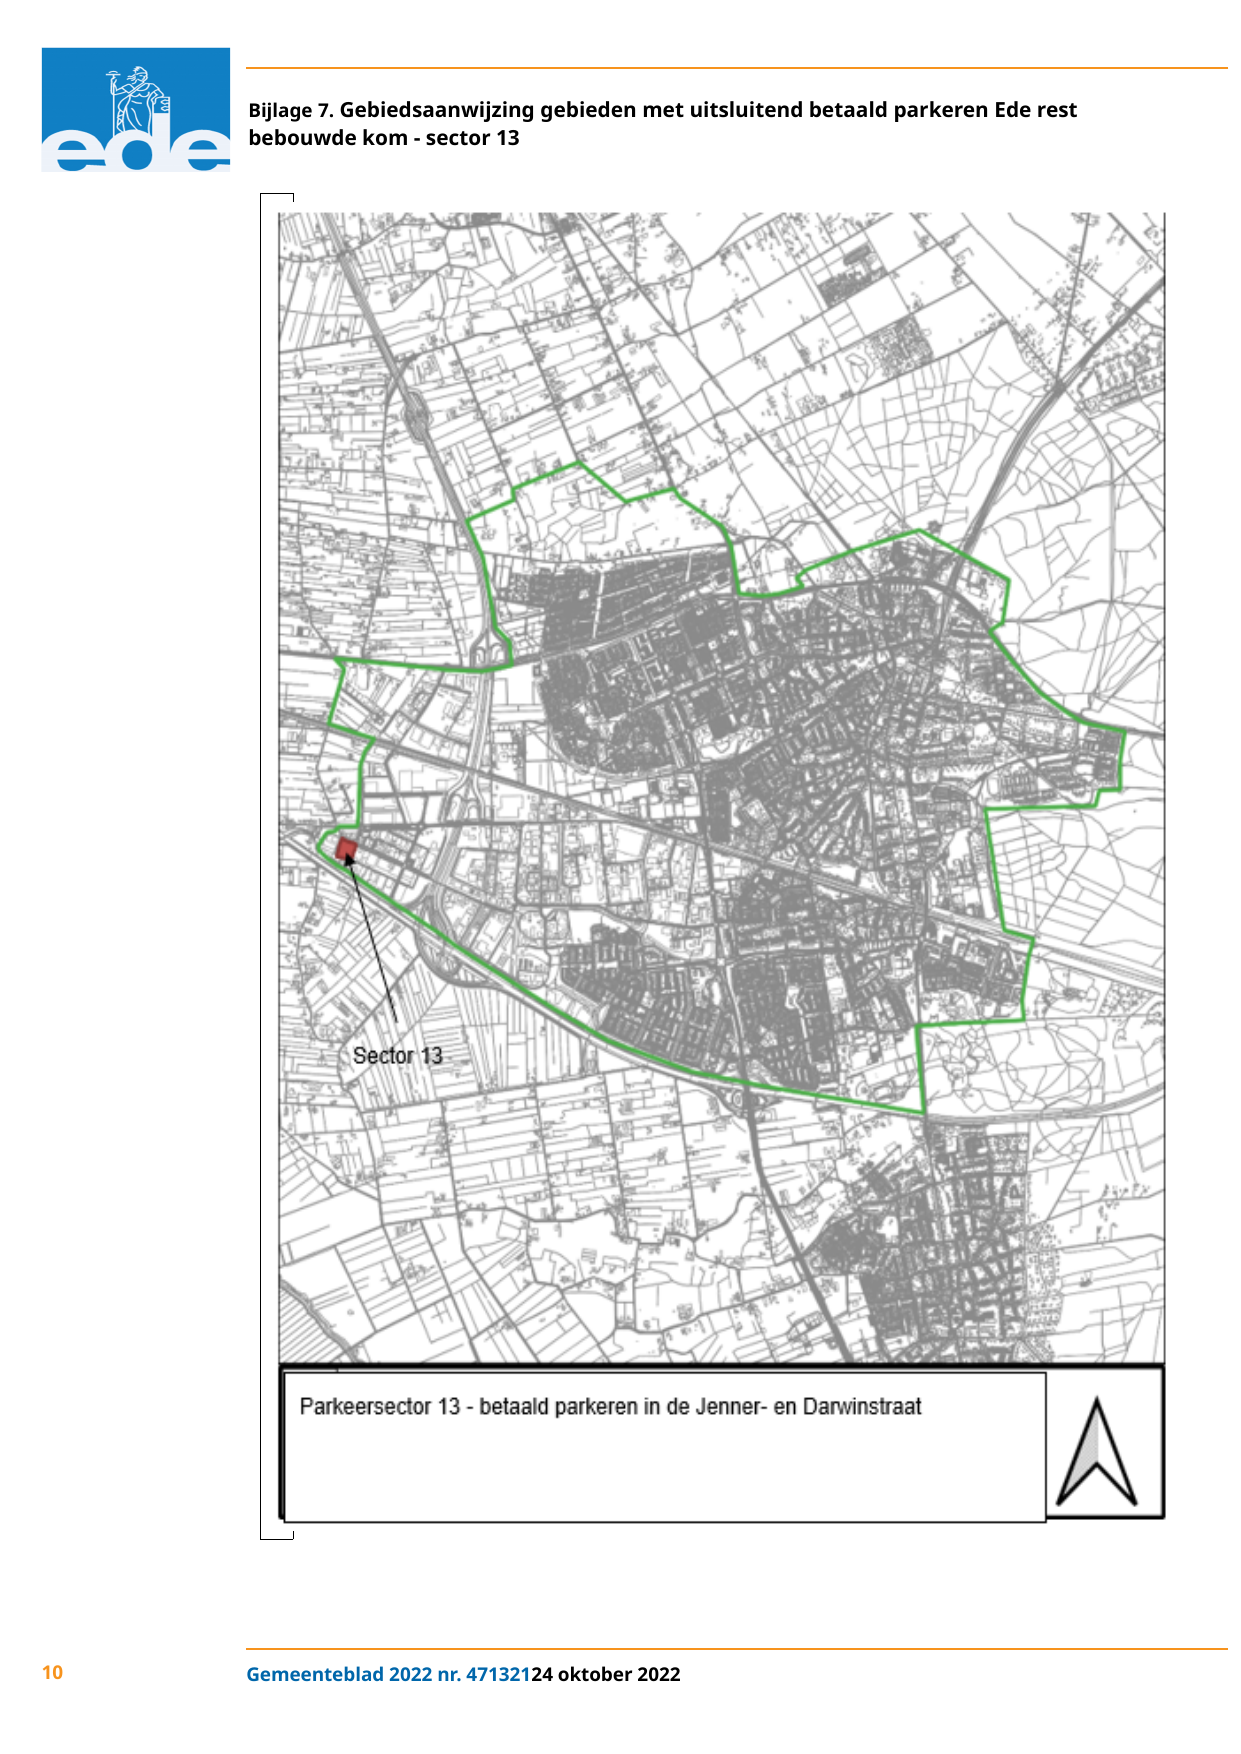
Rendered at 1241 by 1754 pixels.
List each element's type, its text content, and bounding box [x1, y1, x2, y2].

picture [268, 202, 1173, 1531]
picture [41, 47, 231, 172]
text Bijlage 7. Gebiedsaanwijzing gebieden met uitsluitend betaald parkeren Ede rest bebouwde kom - sector 13 [248, 95, 1152, 152]
